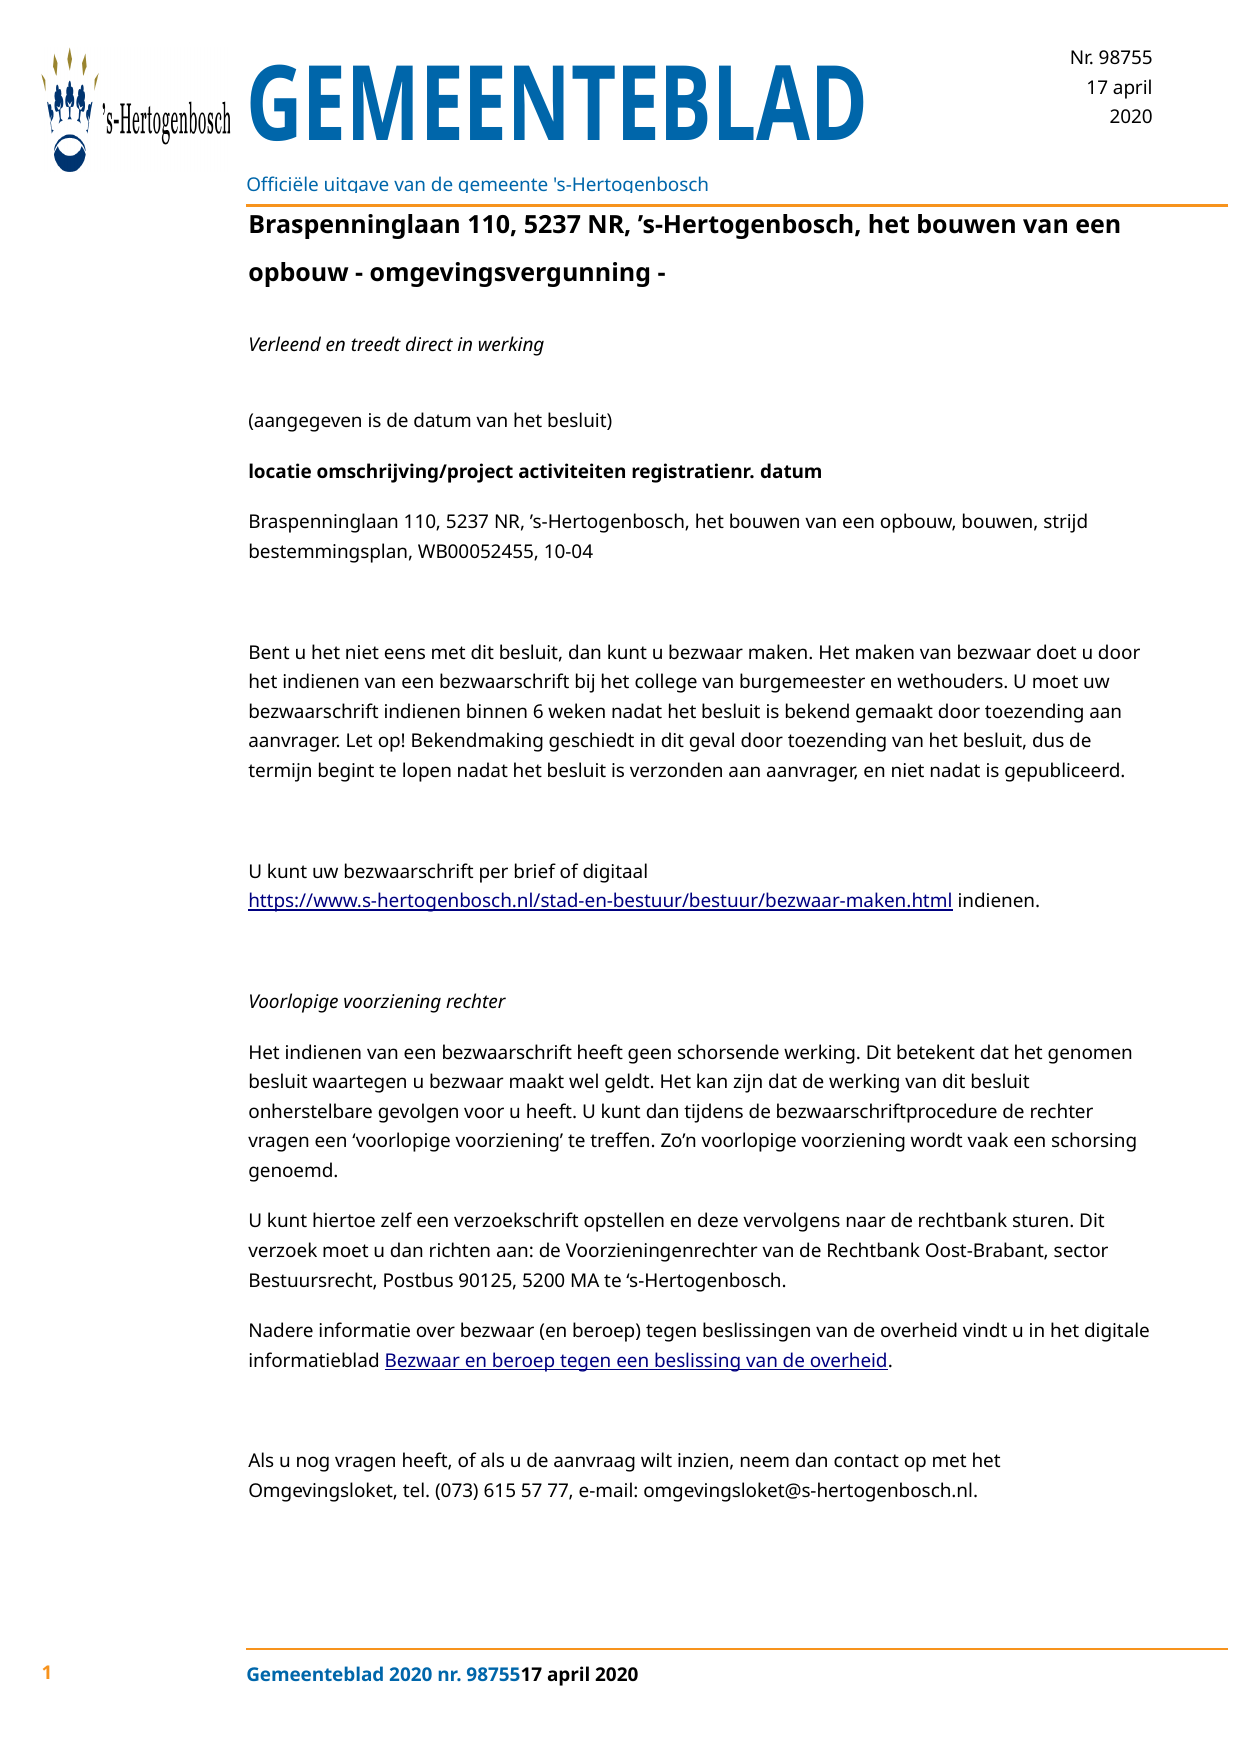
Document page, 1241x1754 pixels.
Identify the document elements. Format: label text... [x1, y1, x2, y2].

text Braspenninglaan 110, 5237 NR, ’s-Hertogenbosch, het bouwen van een opbouw, bouwen, strijd bestemmingsplan, WB00052455, 10-04 [248, 508, 1152, 564]
text Braspenninglaan 110, 5237 NR, ’s-Hertogenbosch, het bouwen van een opbouw - omgevingsvergunning - [248, 207, 1152, 288]
text Als u nog vragen heeft, of als u de aanvraag wilt inzien, neem dan contact op met het Omgevingsloket, tel. (073) 615 57 77, e-mail: omgevingsloket@s-hertogenbosch.nl. [248, 1448, 1152, 1503]
text U kunt hiertoe zelf een verzoekschrift opstellen en deze vervolgens naar de rechtbank sturen. Dit verzoek moet u dan richten aan: de Voorzieningenrechter van de Rechtbank Oost-Brabant, sector Bestuursrecht, Postbus 90125, 5200 MA te ‘s-Hertogenbosch. [248, 1208, 1152, 1292]
text Nadere informatie over bezwaar (en beroep) tegen beslissingen van de overheid vindt u in het digitale informatieblad Bezwaar en beroep tegen een beslissing van de overheid. [248, 1317, 1152, 1372]
text Voorlopige voorziening rechter [248, 988, 1152, 1014]
text (aangegeven is de datum van het besluit) [248, 408, 1152, 433]
text Bent u het niet eens met dit besluit, dan kunt u bezwaar maken. Het maken van bezwaar doet u door het indienen van een bezwaarschrift bij het college van burgemeester en wethouders. U moet uw bezwaarschrift indienen binnen 6 weken nadat het besluit is bekend gemaakt door toezending aan aanvrager. Let op! Bekendmaking geschiedt in dit geval door toezending van het besluit, dus de termijn begint te lopen nadat het besluit is verzonden aan aanvrager, en niet nadat is gepubliceerd. [248, 639, 1152, 783]
text Het indienen van een bezwaarschrift heeft geen schorsende werking. Dit betekent dat het genomen besluit waartegen u bezwaar maakt wel geldt. Het kan zijn dat de werking van dit besluit onherstelbare gevolgen voor u heeft. U kunt dan tijdens de bezwaarschriftprocedure de rechter vragen een ‘voorlopige voorziening’ te treffen. Zo’n voorlopige voorziening wordt vaak een schorsing genoemd. [248, 1039, 1152, 1183]
text U kunt uw bezwaarschrift per brief of digitaal https://www.s-hertogenbosch.nl/stad-en-bestuur/bestuur/bezwaar-maken.html indienen. [248, 858, 1152, 913]
text Verleend en treedt direct in werking [248, 331, 1152, 357]
text locatie omschrijving/project activiteiten registratienr. datum [248, 458, 1152, 484]
picture [41, 47, 231, 172]
